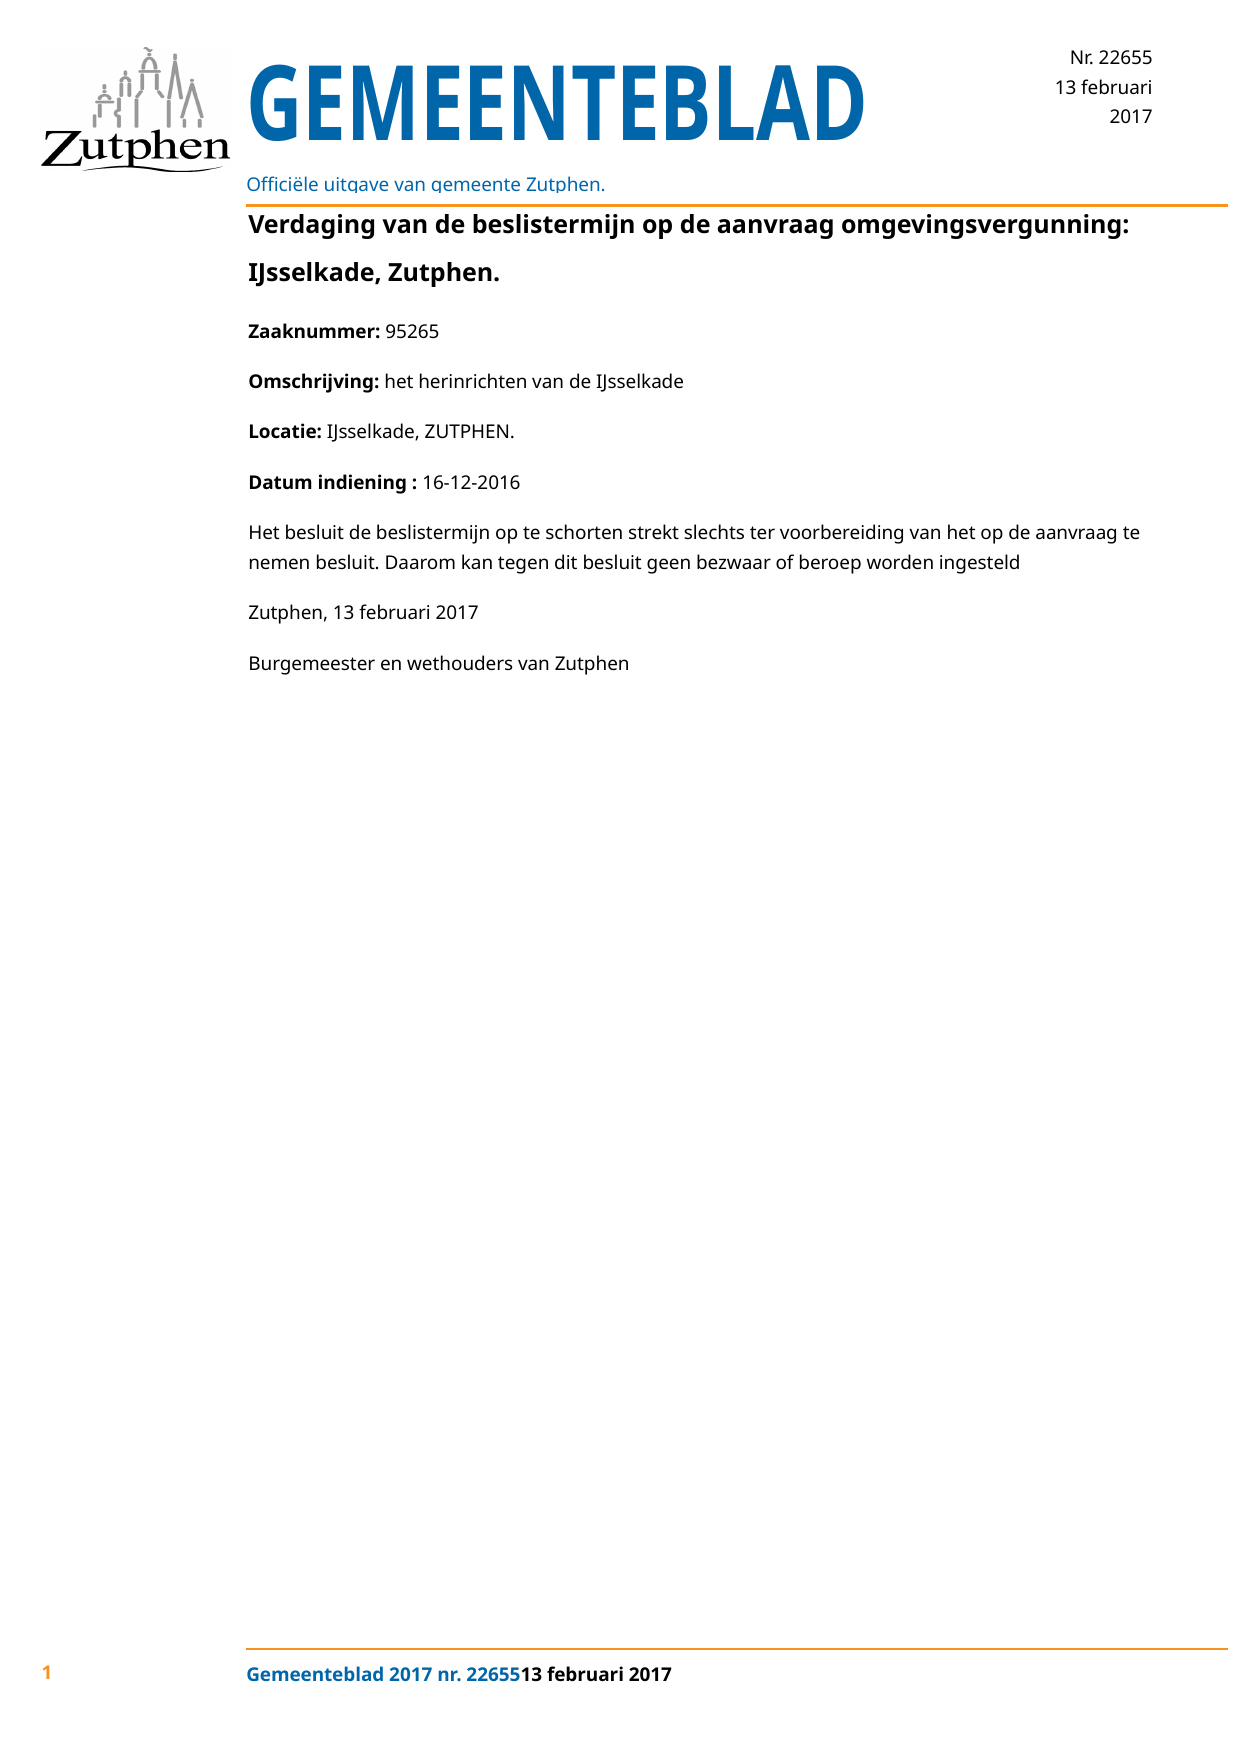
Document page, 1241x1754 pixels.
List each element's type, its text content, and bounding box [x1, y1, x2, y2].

text Omschrijving: het herinrichten van de IJsselkade [248, 368, 1152, 394]
text Zaaknummer: 95265 [248, 318, 1152, 344]
text Locatie: IJsselkade, ZUTPHEN. [248, 419, 1152, 444]
text Burgemeester en wethouders van Zutphen [248, 650, 1152, 676]
text Verdaging van de beslistermijn op de aanvraag omgevingsvergunning: IJsselkade, Zutphen. [248, 207, 1152, 288]
text Datum indiening : 16-12-2016 [248, 469, 1152, 495]
text Het besluit de beslistermijn op te schorten strekt slechts ter voorbereiding van het op de aanvraag te nemen besluit. Daarom kan tegen dit besluit geen bezwaar of beroep worden ingesteld [248, 519, 1152, 575]
picture [41, 47, 231, 172]
text Zutphen, 13 februari 2017 [248, 599, 1152, 625]
